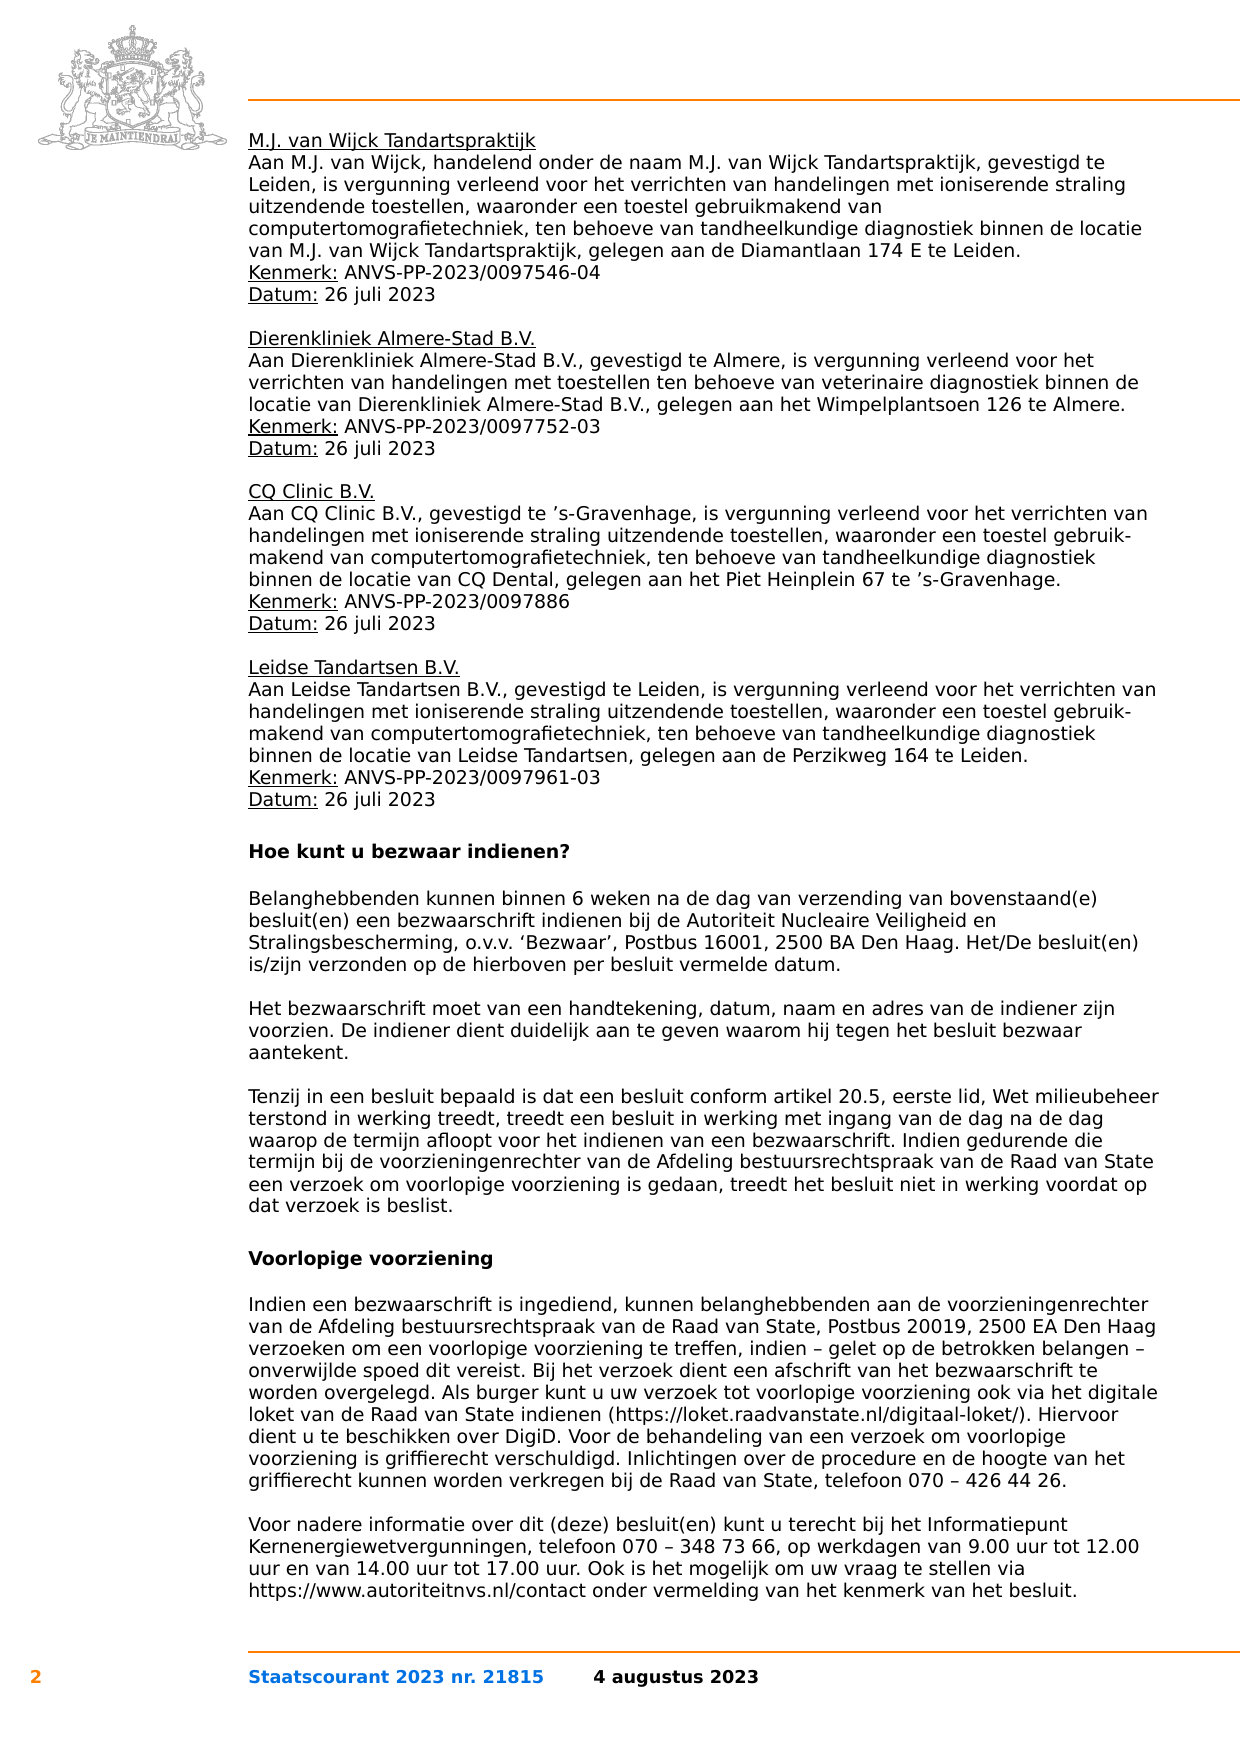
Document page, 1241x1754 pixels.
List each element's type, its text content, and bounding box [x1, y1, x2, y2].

text Aan M.J. van Wijck, handelend onder de naam M.J. van Wijck Tandartspraktijk, gevestigd te Leiden, is vergunning verleend voor het verrichten van handelingen met ioniserende straling uitzendende toestellen, waaronder een toestel gebruikmakend van computertomografietechniek, ten behoeve van tandheelkundige diagnostiek binnen de locatie van M.J. van Wijck Tandartspraktijk, gelegen aan de Diamantlaan 174 E te Leiden. [248, 152, 1163, 262]
text Aan CQ Clinic B.V., gevestigd te ’s-Gravenhage, is vergunning verleend voor het verrichten van handelingen met ioniserende straling uitzendende toestellen, waaronder een toestel gebruik- makend van computertomografietechniek, ten behoeve van tandheelkundige diagnostiek binnen de locatie van CQ Dental, gelegen aan het Piet Heinplein 67 te ’s-Gravenhage. [248, 503, 1163, 591]
text Tenzij in een besluit bepaald is dat een besluit conform artikel 20.5, eerste lid, Wet milieubeheer terstond in werking treedt, treedt een besluit in werking met ingang van de dag na de dag waarop de termijn afloopt voor het indienen van een bezwaarschrift. Indien gedurende die termijn bij de voorzieningenrechter van de Afdeling bestuursrechtspraak van de Raad van State een verzoek om voorlopige voorziening is gedaan, treedt het besluit niet in werking voordat op dat verzoek is beslist. [248, 1086, 1163, 1217]
text Leidse Tandartsen B.V. [248, 657, 1163, 679]
picture [38, 25, 227, 150]
text Aan Dierenkliniek Almere-Stad B.V., gevestigd te Almere, is vergunning verleend voor het verrichten van handelingen met toestellen ten behoeve van veterinaire diagnostiek binnen de locatie van Dierenkliniek Almere-Stad B.V., gelegen aan het Wimpelplantsoen 126 te Almere. [248, 349, 1163, 416]
text Datum: 26 juli 2023 [248, 789, 1163, 811]
text Kenmerk: ANVS-PP-2023/0097546-04 [248, 262, 1163, 284]
text Kenmerk: ANVS-PP-2023/0097961-03 [248, 767, 1163, 789]
text Het bezwaarschrift moet van een handtekening, datum, naam en adres van de indiener zijn voorzien. De indiener dient duidelijk aan te geven waarom hij tegen het besluit bezwaar aantekent. [248, 998, 1163, 1064]
text Indien een bezwaarschrift is ingediend, kunnen belanghebbenden aan de voorzieningenrechter van de Afdeling bestuursrechtspraak van de Raad van State, Postbus 20019, 2500 EA Den Haag verzoeken om een voorlopige voorziening te treffen, indien – gelet op de betrokken belangen – onverwijlde spoed dit vereist. Bij het verzoek dient een afschrift van het bezwaarschrift te worden overgelegd. Als burger kunt u uw verzoek tot voorlopige voorziening ook via het digitale loket van de Raad van State indienen (https://loket.raadvanstate.nl/digitaal-loket/). Hiervoor dient u te beschikken over DigiD. Voor de behandeling van een verzoek om voorlopige voorziening is griffierecht verschuldigd. Inlichtingen over de procedure en de hoogte van het griffierecht kunnen worden verkregen bij de Raad van State, telefoon 070 – 426 44 26. [248, 1294, 1163, 1492]
text Datum: 26 juli 2023 [248, 437, 1163, 459]
text Datum: 26 juli 2023 [248, 284, 1163, 306]
subtitle Voorlopige voorziening [248, 1247, 1163, 1269]
text Voor nadere informatie over dit (deze) besluit(en) kunt u terecht bij het Informatiepunt Kernenergiewetvergunningen, telefoon 070 – 348 73 66, op werkdagen van 9.00 uur tot 12.00 uur en van 14.00 uur tot 17.00 uur. Ook is het mogelijk om uw vraag te stellen via https://www.autoriteitnvs.nl/contact onder vermelding van het kenmerk van het besluit. [248, 1514, 1163, 1602]
text Aan Leidse Tandartsen B.V., gevestigd te Leiden, is vergunning verleend voor het verrichten van handelingen met ioniserende straling uitzendende toestellen, waaronder een toestel gebruik- makend van computertomografietechniek, ten behoeve van tandheelkundige diagnostiek binnen de locatie van Leidse Tandartsen, gelegen aan de Perzikweg 164 te Leiden. [248, 679, 1163, 767]
text Belanghebbenden kunnen binnen 6 weken na de dag van verzending van bovenstaand(e) besluit(en) een bezwaarschrift indienen bij de Autoriteit Nucleaire Veiligheid en Stralingsbescherming, o.v.v. ‘Bezwaar’, Postbus 16001, 2500 BA Den Haag. Het/De besluit(en) is/zijn verzonden op de hierboven per besluit vermelde datum. [248, 888, 1163, 976]
text Kenmerk: ANVS-PP-2023/0097886 [248, 591, 1163, 613]
text Datum: 26 juli 2023 [248, 613, 1163, 635]
text Dierenkliniek Almere-Stad B.V. [248, 328, 1163, 349]
subtitle Hoe kunt u bezwaar indienen? [248, 841, 1163, 863]
text CQ Clinic B.V. [248, 481, 1163, 503]
text M.J. van Wijck Tandartspraktijk [248, 130, 1163, 152]
text Kenmerk: ANVS-PP-2023/0097752-03 [248, 416, 1163, 437]
